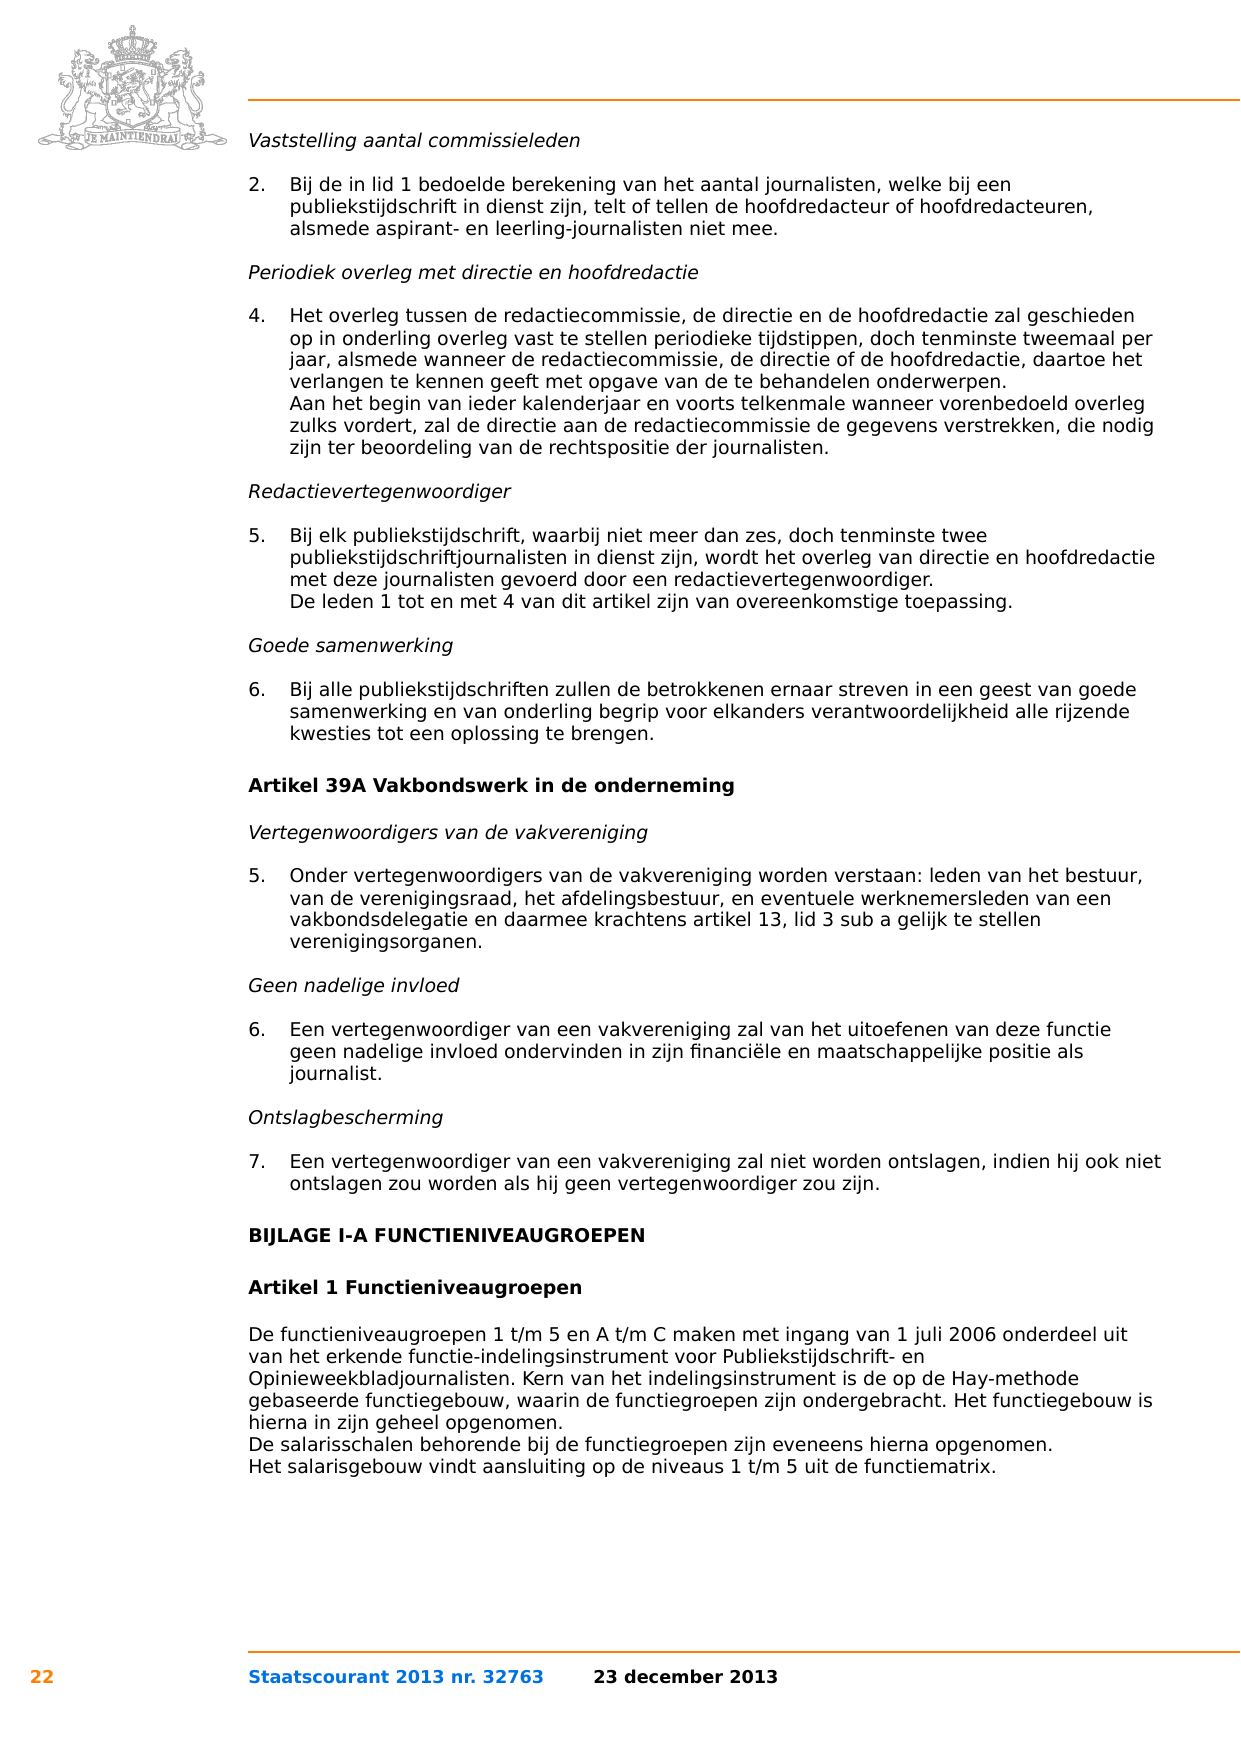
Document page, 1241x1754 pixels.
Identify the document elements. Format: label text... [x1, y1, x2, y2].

text De leden 1 tot en met 4 van dit artikel zijn van overeenkomstige toepassing. [289, 591, 1163, 613]
subtitle Redactievertegenwoordiger [248, 481, 1163, 503]
subtitle Ontslagbescherming [248, 1107, 1163, 1129]
text 2. Bij de in lid 1 bedoelde berekening van het aantal journalisten, welke bij een publiekstijdschrift in dienst zijn, telt of tellen de hoofdredacteur of hoofdredacteuren, alsmede aspirant- en leerling-journalisten niet mee. [248, 174, 1163, 240]
text De functieniveaugroepen 1 t/m 5 en A t/m C maken met ingang van 1 juli 2006 onderdeel uit van het erkende functie-indelingsinstrument voor Publiekstijdschrift- en Opinieweekbladjournalisten. Kern van het indelingsinstrument is de op de Hay-methode gebaseerde functiegebouw, waarin de functiegroepen zijn ondergebracht. Het functiegebouw is hierna in zijn geheel opgenomen. [248, 1324, 1163, 1433]
text 6. Bij alle publiekstijdschriften zullen de betrokkenen ernaar streven in een geest van goede samenwerking en van onderling begrip voor elkanders verantwoordelijkheid alle rijzende kwesties tot een oplossing te brengen. [248, 679, 1163, 744]
text 4. Het overleg tussen de redactiecommissie, de directie en de hoofdredactie zal geschieden op in onderling overleg vast te stellen periodieke tijdstippen, doch tenminste tweemaal per jaar, alsmede wanneer de redactiecommissie, de directie of de hoofdredactie, daartoe het verlangen te kennen geeft met opgave van de te behandelen onderwerpen. [248, 305, 1163, 393]
text 7. Een vertegenwoordiger van een vakvereniging zal niet worden ontslagen, indien hij ook niet ontslagen zou worden als hij geen vertegenwoordiger zou zijn. [248, 1151, 1163, 1195]
subtitle BIJLAGE I-A FUNCTIENIVEAUGROEPEN [248, 1225, 1163, 1247]
subtitle Vaststelling aantal commissieleden [248, 130, 1163, 152]
subtitle Goede samenwerking [248, 635, 1163, 657]
text 5. Onder vertegenwoordigers van de vakvereniging worden verstaan: leden van het bestuur, van de verenigingsraad, het afdelingsbestuur, en eventuele werknemersleden van een vakbondsdelegatie en daarmee krachtens artikel 13, lid 3 sub a gelijk te stellen verenigingsorganen. [248, 865, 1163, 953]
text Aan het begin van ieder kalenderjaar en voorts telkenmale wanneer vorenbedoeld overleg zulks vordert, zal de directie aan de redactiecommissie de gegevens verstrekken, die nodig zijn ter beoordeling van de rechtspositie der journalisten. [289, 393, 1163, 459]
text 6. Een vertegenwoordiger van een vakvereniging zal van het uitoefenen van deze functie geen nadelige invloed ondervinden in zijn financiële en maatschappelijke positie als journalist. [248, 1019, 1163, 1085]
subtitle Artikel 1 Functieniveaugroepen [248, 1277, 1163, 1299]
text Het salarisgebouw vindt aansluiting op de niveaus 1 t/m 5 uit de functiematrix. [248, 1456, 1163, 1477]
subtitle Geen nadelige invloed [248, 975, 1163, 997]
picture [38, 25, 227, 150]
subtitle Periodiek overleg met directie en hoofdredactie [248, 262, 1163, 283]
text 5. Bij elk publiekstijdschrift, waarbij niet meer dan zes, doch tenminste twee publiekstijdschriftjournalisten in dienst zijn, wordt het overleg van directie en hoofdredactie met deze journalisten gevoerd door een redactievertegenwoordiger. [248, 525, 1163, 591]
subtitle Artikel 39A Vakbondswerk in de onderneming [248, 774, 1163, 797]
subtitle Vertegenwoordigers van de vakvereniging [248, 822, 1163, 843]
text De salarisschalen behorende bij de functiegroepen zijn eveneens hierna opgenomen. [248, 1433, 1163, 1456]
